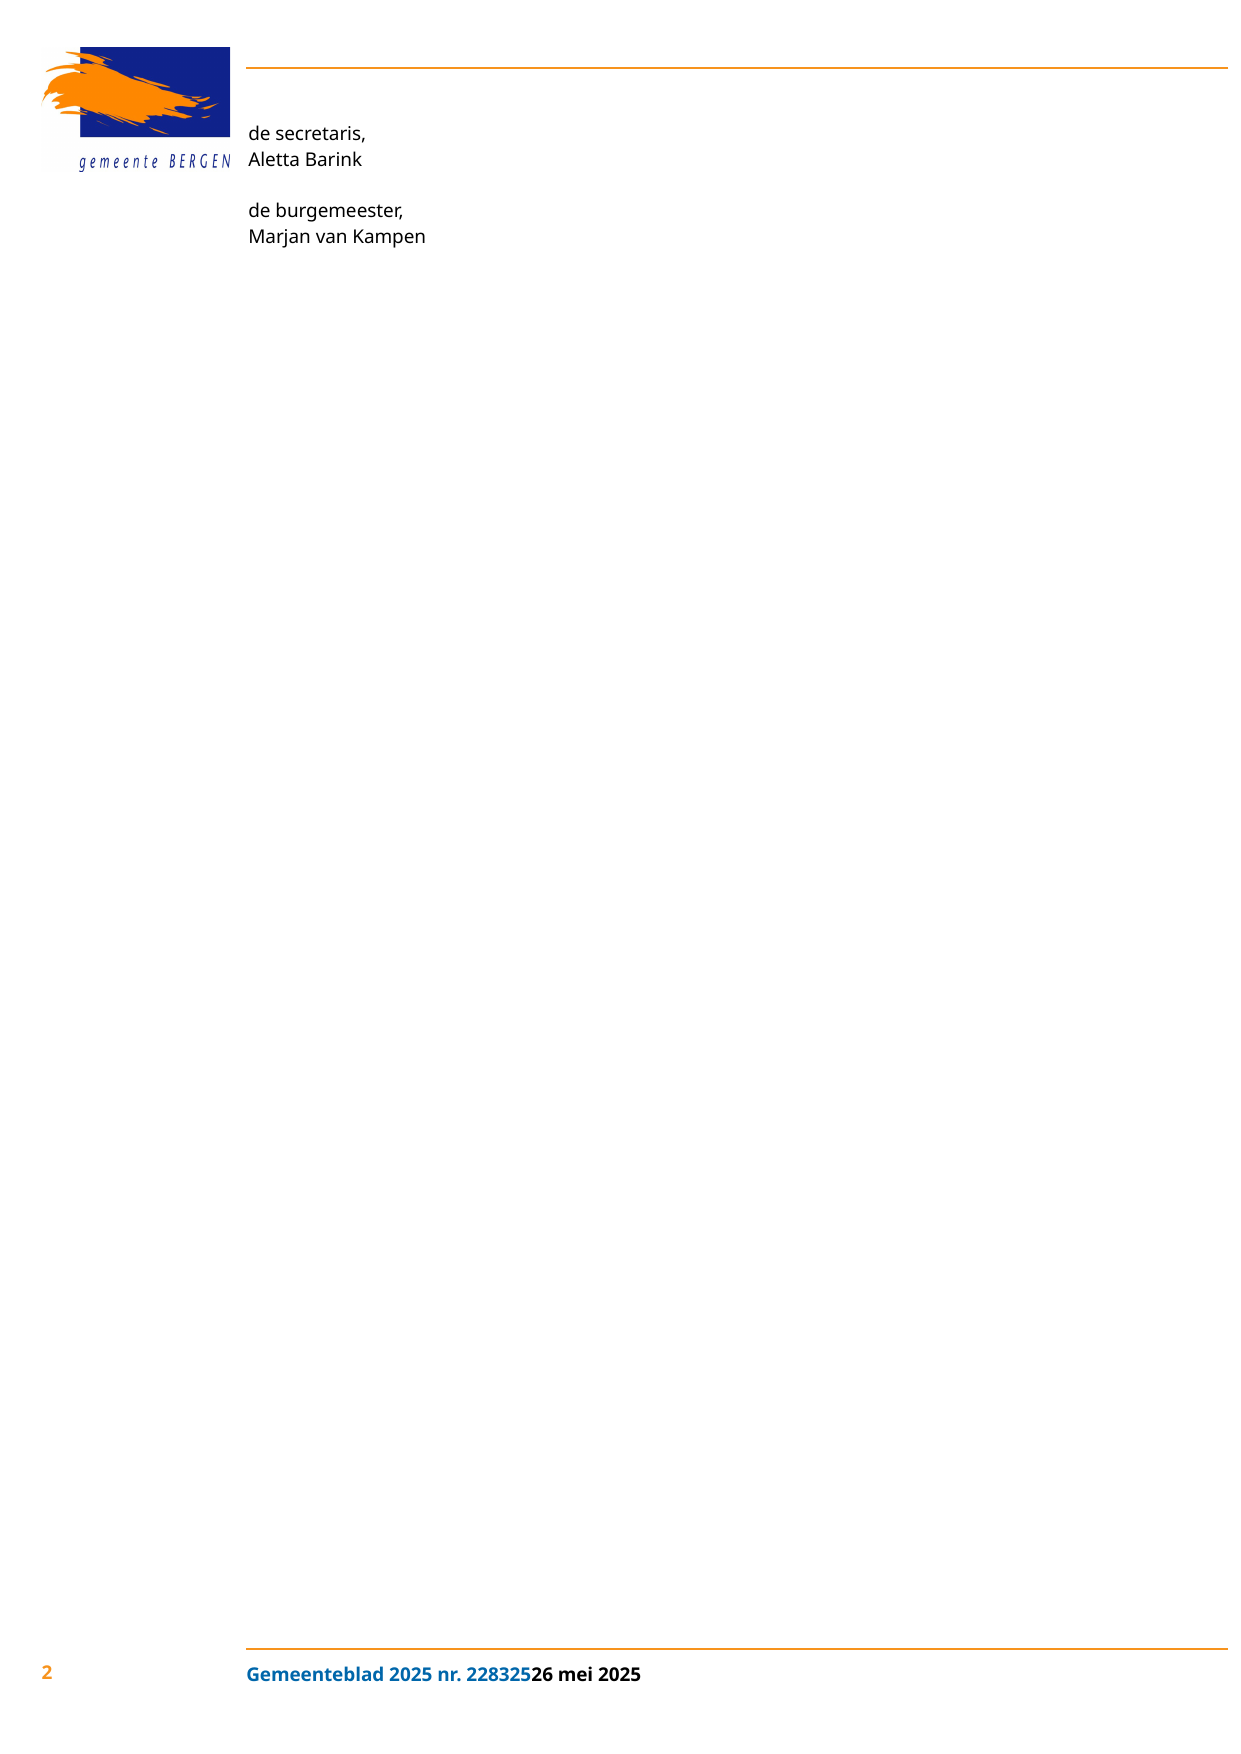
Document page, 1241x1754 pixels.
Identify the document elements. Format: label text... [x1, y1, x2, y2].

text Aletta Barink [248, 146, 1152, 172]
picture [41, 47, 231, 172]
text de secretaris, [248, 121, 1152, 146]
text Marjan van Kampen [248, 223, 1152, 249]
text de burgemeester, [248, 198, 1152, 223]
